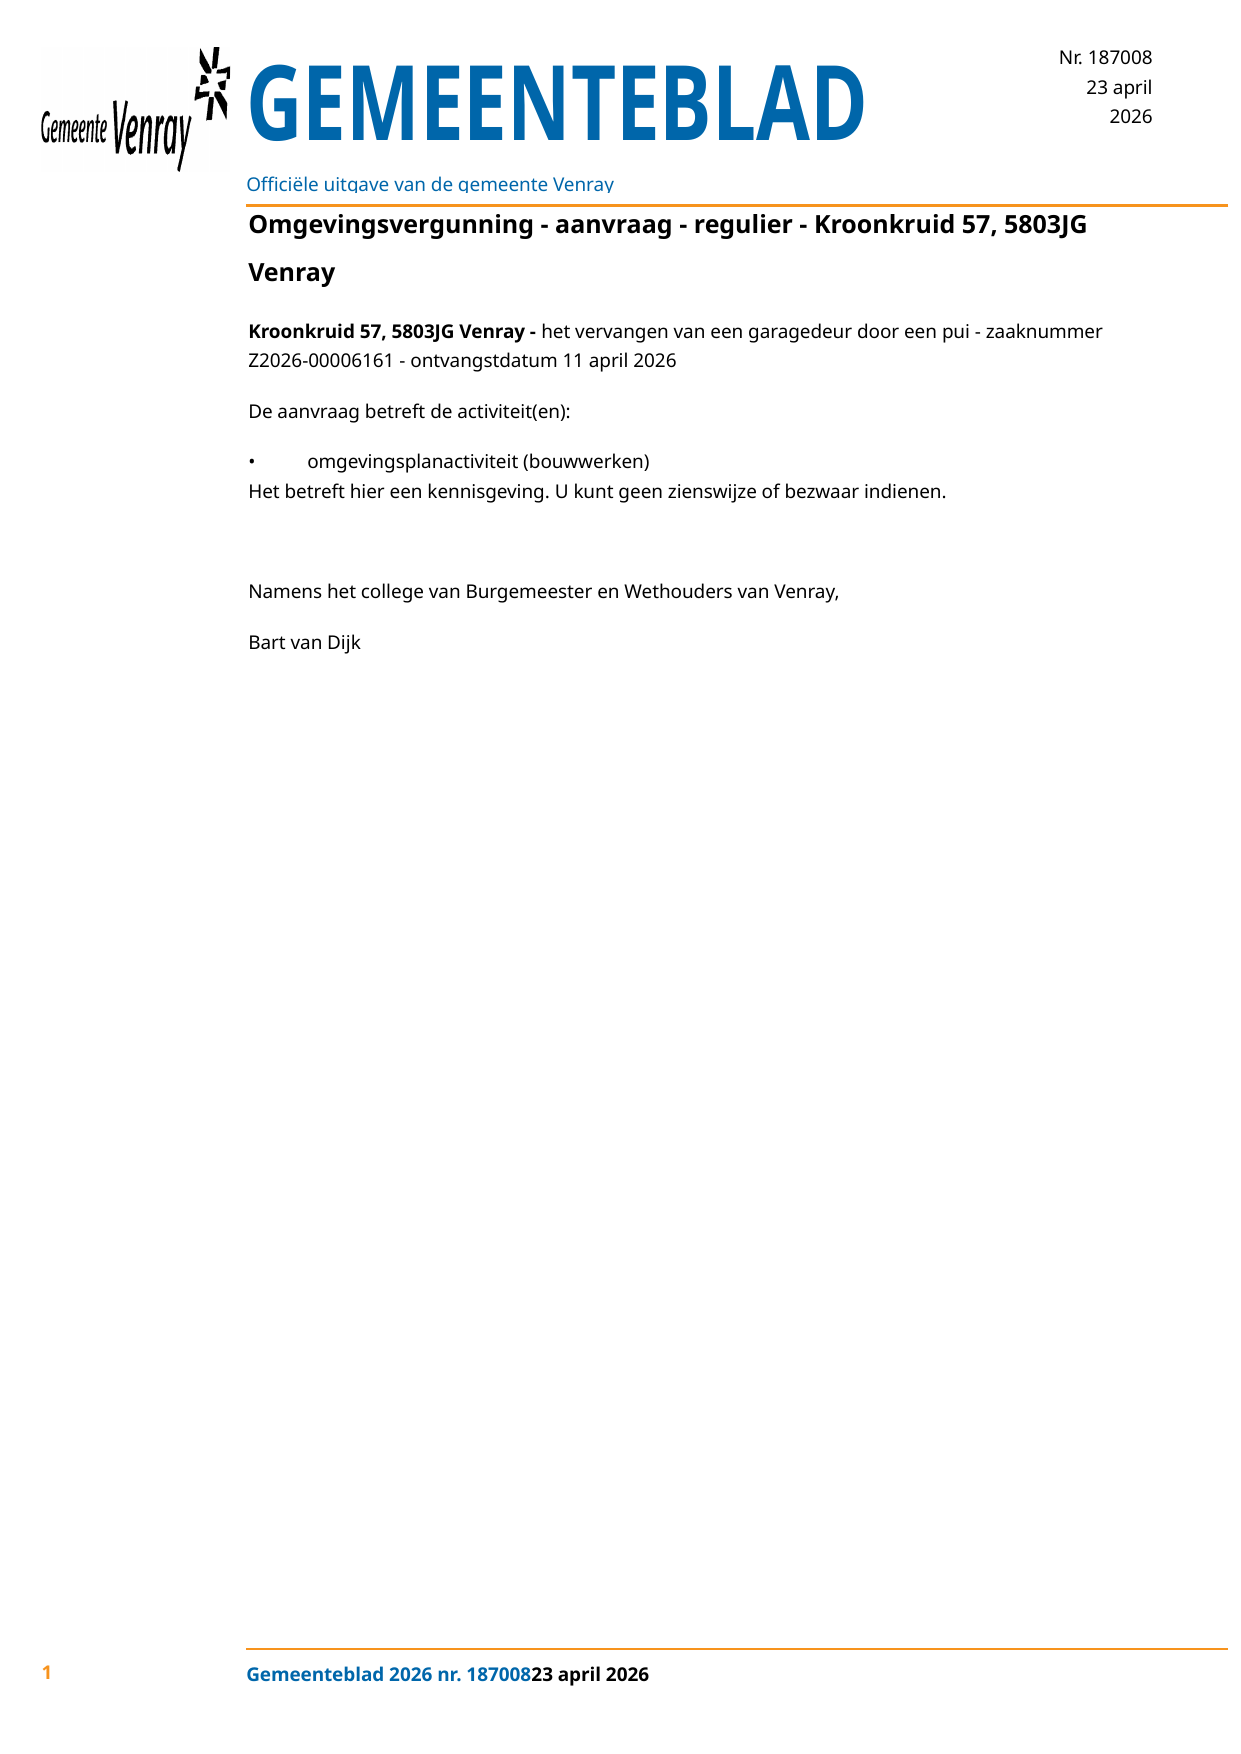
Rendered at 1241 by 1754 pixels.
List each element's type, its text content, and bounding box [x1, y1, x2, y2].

text De aanvraag betreft de activiteit(en): [248, 398, 1152, 424]
text Namens het college van Burgemeester en Wethouders van Venray, [248, 579, 1152, 604]
text Bart van Dijk [248, 629, 1152, 655]
picture [41, 47, 231, 172]
list omgevingsplanactiviteit (bouwwerken) [248, 448, 1152, 474]
text Het betreft hier een kennisgeving. U kunt geen zienswijze of bezwaar indienen. [248, 478, 1152, 504]
text Kroonkruid 57, 5803JG Venray - het vervangen van een garagedeur door een pui - zaaknummer Z2026-00006161 - ontvangstdatum 11 april 2026 [248, 318, 1152, 373]
text Omgevingsvergunning - aanvraag - regulier - Kroonkruid 57, 5803JG Venray [248, 207, 1152, 288]
